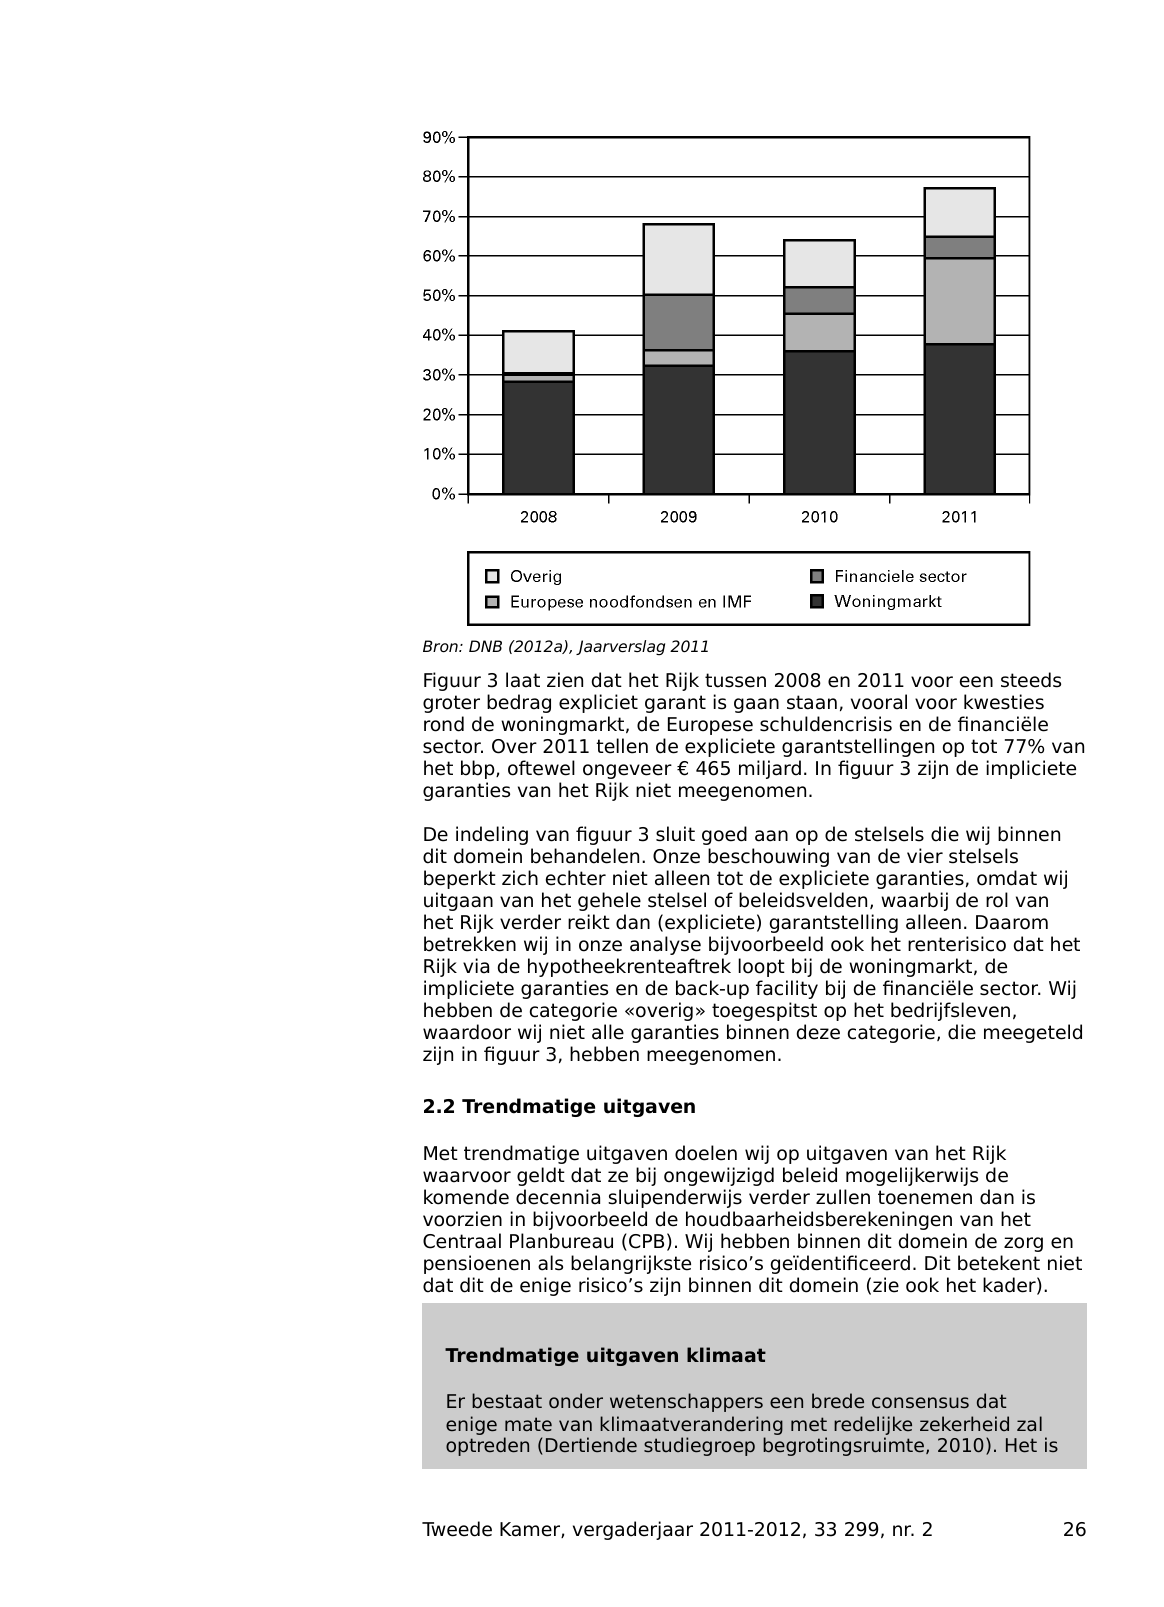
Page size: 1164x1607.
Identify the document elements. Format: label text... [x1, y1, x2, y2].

subtitle 2.2 Trendmatige uitgaven [422, 1096, 1087, 1118]
text Bron: DNB (2012a), Jaarverslag 2011 [422, 638, 1031, 656]
table_header Trendmatige uitgaven klimaat Er bestaat onder wetenschappers een brede consensus dat enige mate van klimaatverandering met redelijke zekerheid zal optreden (Dertiende studiegroep begrotingsruimte, 2010). Het is [422, 1303, 1087, 1469]
text Figuur 3 laat zien dat het Rijk tussen 2008 en 2011 voor een steeds groter bedrag expliciet garant is gaan staan, vooral voor kwesties rond de woningmarkt, de Europese schuldencrisis en de financiële sector. Over 2011 tellen de expliciete garantstellingen op tot 77% van het bbp, oftewel ongeveer € 465 miljard. In figuur 3 zijn de impliciete garanties van het Rijk niet meegenomen. [422, 670, 1087, 802]
text Met trendmatige uitgaven doelen wij op uitgaven van het Rijk waarvoor geldt dat ze bij ongewijzigd beleid mogelijkerwijs de komende decennia sluipenderwijs verder zullen toenemen dan is voorzien in bijvoorbeeld de houdbaarheidsberekeningen van het Centraal Planbureau (CPB). Wij hebben binnen dit domein de zorg en pensioenen als belangrijkste risico’s geïdentificeerd. Dit betekent niet dat dit de enige risico’s zijn binnen dit domein (zie ook het kader). [422, 1143, 1087, 1297]
picture [422, 130, 1031, 626]
text De indeling van figuur 3 sluit goed aan op de stelsels die wij binnen dit domein behandelen. Onze beschouwing van de vier stelsels beperkt zich echter niet alleen tot de expliciete garanties, omdat wij uitgaan van het gehele stelsel of beleidsvelden, waarbij de rol van het Rijk verder reikt dan (expliciete) garantstelling alleen. Daarom betrekken wij in onze analyse bijvoorbeeld ook het renterisico dat het Rijk via de hypotheekrenteaftrek loopt bij de woningmarkt, de impliciete garanties en de back-up facility bij de financiële sector. Wij hebben de categorie «overig» toegespitst op het bedrijfsleven, waardoor wij niet alle garanties binnen deze categorie, die meegeteld zijn in figuur 3, hebben meegenomen. [422, 824, 1087, 1066]
